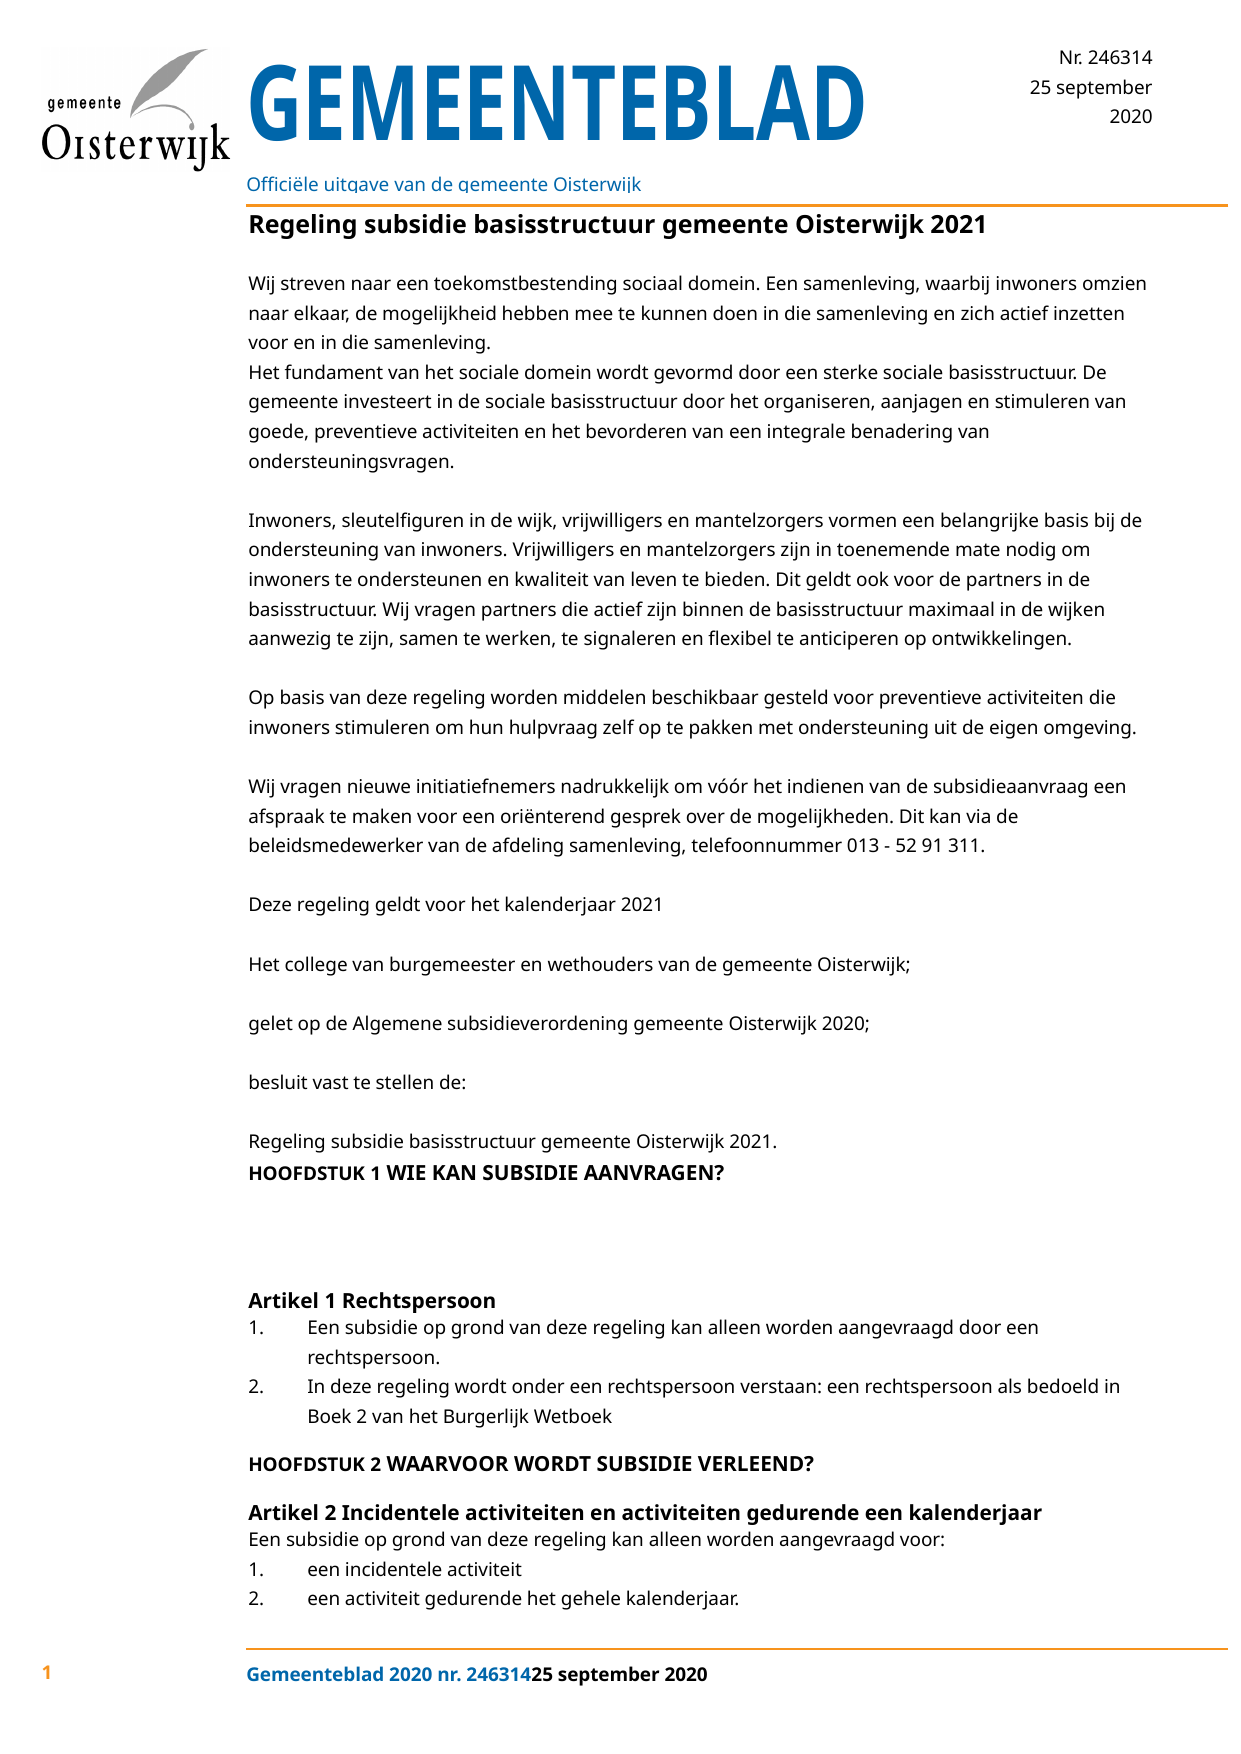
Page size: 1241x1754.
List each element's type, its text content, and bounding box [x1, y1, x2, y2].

text besluit vast te stellen de: [248, 1069, 1152, 1095]
list een incidentele activiteit [248, 1556, 1152, 1582]
text Wij streven naar een toekomstbestending sociaal domein. Een samenleving, waarbij inwoners omzien naar elkaar, de mogelijkheid hebben mee te kunnen doen in die samenleving en zich actief inzetten voor en in die samenleving. [248, 270, 1152, 355]
text Deze regeling geldt voor het kalenderjaar 2021 [248, 892, 1152, 917]
text Wij vragen nieuwe initiatiefnemers nadrukkelijk om vóór het indienen van de subsidieaanvraag een afspraak te maken voor een oriënterend gesprek over de mogelijkheden. Dit kan via de beleidsmedewerker van de afdeling samenleving, telefoonnummer 013 - 52 91 311. [248, 773, 1152, 858]
list In deze regeling wordt onder een rechtspersoon verstaan: een rechtspersoon als bedoeld in Boek 2 van het Burgerlijk Wetboek [248, 1373, 1152, 1429]
list Een subsidie op grond van deze regeling kan alleen worden aangevraagd door een rechtspersoon. [248, 1314, 1152, 1370]
text Op basis van deze regeling worden middelen beschikbaar gesteld voor preventieve activiteiten die inwoners stimuleren om hun hulpvraag zelf op te pakken met ondersteuning uit de eigen omgeving. [248, 684, 1152, 740]
text Artikel 1 Rechtspersoon [248, 1286, 1152, 1314]
text Artikel 2 Incidentele activiteiten en activiteiten gedurende een kalenderjaar [248, 1498, 1152, 1526]
text HOOFDSTUK 1 WIE KAN SUBSIDIE AANVRAGEN? [248, 1158, 1152, 1186]
text Inwoners, sleutelfiguren in de wijk, vrijwilligers en mantelzorgers vormen een belangrijke basis bij de ondersteuning van inwoners. Vrijwilligers en mantelzorgers zijn in toenemende mate nodig om inwoners te ondersteunen en kwaliteit van leven te bieden. Dit geldt ook voor de partners in de basisstructuur. Wij vragen partners die actief zijn binnen de basisstructuur maximaal in de wijken aanwezig te zijn, samen te werken, te signaleren en flexibel te anticiperen op ontwikkelingen. [248, 507, 1152, 651]
text Regeling subsidie basisstructuur gemeente Oisterwijk 2021 [248, 207, 1152, 241]
text Het college van burgemeester en wethouders van de gemeente Oisterwijk; [248, 951, 1152, 976]
text Regeling subsidie basisstructuur gemeente Oisterwijk 2021. [248, 1128, 1152, 1154]
text gelet op de Algemene subsidieverordening gemeente Oisterwijk 2020; [248, 1010, 1152, 1036]
list een activiteit gedurende het gehele kalenderjaar. [248, 1586, 1152, 1611]
text HOOFDSTUK 2 WAARVOOR WORDT SUBSIDIE VERLEEND? [248, 1449, 1152, 1477]
picture [41, 47, 231, 172]
text Een subsidie op grond van deze regeling kan alleen worden aangevraagd voor: [248, 1526, 1152, 1552]
text Het fundament van het sociale domein wordt gevormd door een sterke sociale basisstructuur. De gemeente investeert in de sociale basisstructuur door het organiseren, aanjagen en stimuleren van goede, preventieve activiteiten en het bevorderen van een integrale benadering van ondersteuningsvragen. [248, 359, 1152, 473]
